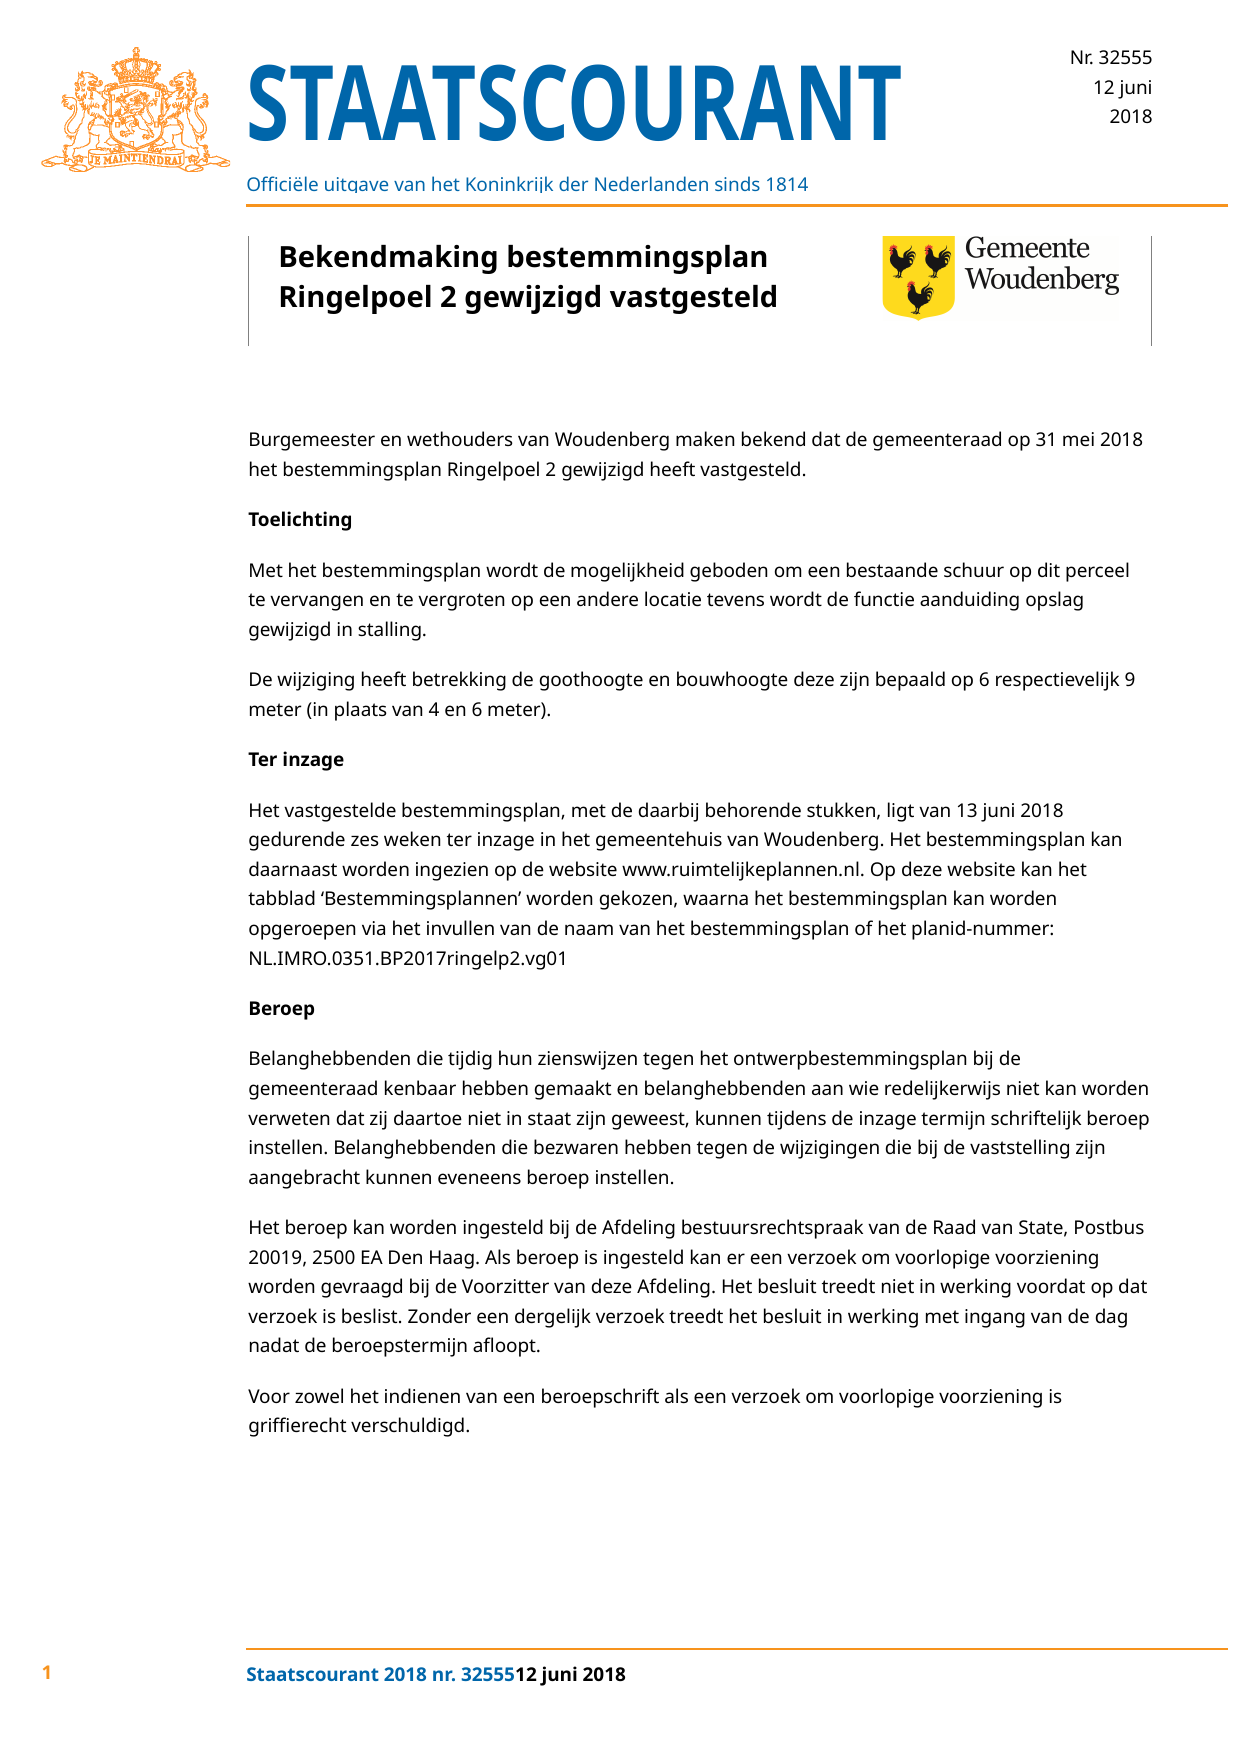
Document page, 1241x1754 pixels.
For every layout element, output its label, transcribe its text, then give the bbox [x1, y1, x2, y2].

table_header [850, 236, 1151, 346]
text Beroep [248, 995, 1152, 1021]
text Belanghebbenden die tijdig hun zienswijzen tegen het ontwerpbestemmingsplan bij de gemeenteraad kenbaar hebben gemaakt en belanghebbenden aan wie redelijkerwijs niet kan worden verweten dat zij daartoe niet in staat zijn geweest, kunnen tijdens de inzage termijn schriftelijk beroep instellen. Belanghebbenden die bezwaren hebben tegen de wijzigingen die bij de vaststelling zijn aangebracht kunnen eveneens beroep instellen. [248, 1046, 1152, 1189]
text Ter inzage [248, 746, 1152, 772]
text Toelichting [248, 506, 1152, 532]
text De wijziging heeft betrekking de goothoogte en bouwhoogte deze zijn bepaald op 6 respectievelijk 9 meter (in plaats van 4 en 6 meter). [248, 666, 1152, 722]
text Voor zowel het indienen van een beroepschrift als een verzoek om voorlopige voorziening is griffierecht verschuldigd. [248, 1383, 1152, 1438]
picture [41, 47, 231, 172]
text Het beroep kan worden ingesteld bij de Afdeling bestuursrechtspraak van de Raad van State, Postbus 20019, 2500 EA Den Haag. Als beroep is ingesteld kan er een verzoek om voorlopige voorziening worden gevraagd bij de Voorzitter van deze Afdeling. Het besluit treedt niet in werking voordat op dat verzoek is beslist. Zonder een dergelijk verzoek treedt het besluit in werking met ingang van de dag nadat de beroepstermijn afloopt. [248, 1214, 1152, 1358]
text Burgemeester en wethouders van Woudenberg maken bekend dat de gemeenteraad op 31 mei 2018 het bestemmingsplan Ringelpoel 2 gewijzigd heeft vastgesteld. [248, 426, 1152, 482]
table_header Bekendmaking bestemmingsplan Ringelpoel 2 gewijzigd vastgesteld [249, 236, 850, 346]
text Het vastgestelde bestemmingsplan, met de daarbij behorende stukken, ligt van 13 juni 2018 gedurende zes weken ter inzage in het gemeentehuis van Woudenberg. Het bestemmingsplan kan daarnaast worden ingezien op de website www.ruimtelijkeplannen.nl. Op deze website kan het tabblad ‘Bestemmingsplannen’ worden gekozen, waarna het bestemmingsplan kan worden opgeroepen via het invullen van de naam van het bestemmingsplan of het planid-nummer: NL.IMRO.0351.BP2017ringelp2.vg01 [248, 797, 1152, 970]
picture [882, 236, 1119, 321]
text Met het bestemmingsplan wordt de mogelijkheid geboden om een bestaande schuur op dit perceel te vervangen en te vergroten op een andere locatie tevens wordt de functie aanduiding opslag gewijzigd in stalling. [248, 557, 1152, 642]
